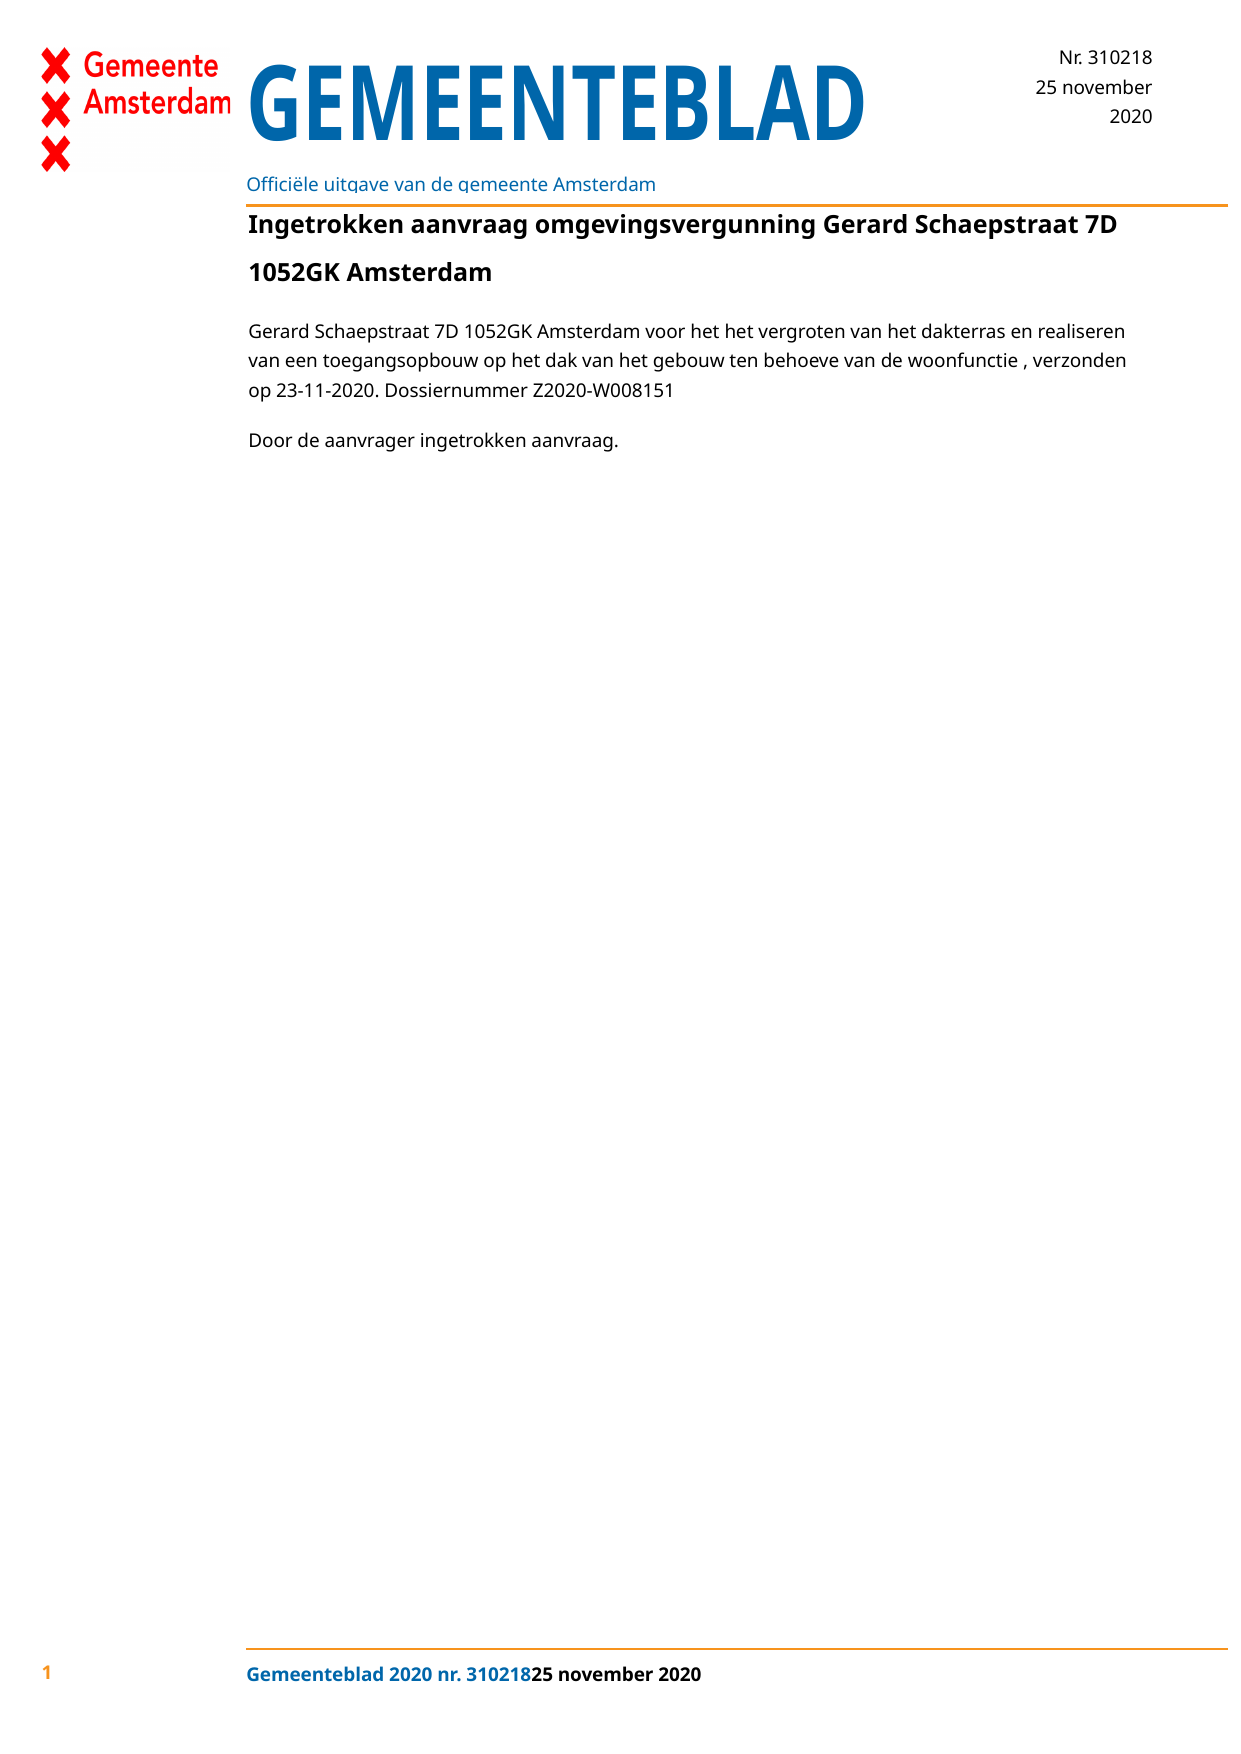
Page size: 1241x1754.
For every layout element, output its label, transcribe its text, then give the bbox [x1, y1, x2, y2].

text Gerard Schaepstraat 7D 1052GK Amsterdam voor het het vergroten van het dakterras en realiseren van een toegangsopbouw op het dak van het gebouw ten behoeve van de woonfunctie , verzonden op 23-11-2020. Dossiernummer Z2020-W008151 [248, 318, 1152, 403]
text Door de aanvrager ingetrokken aanvraag. [248, 427, 1152, 453]
text Ingetrokken aanvraag omgevingsvergunning Gerard Schaepstraat 7D 1052GK Amsterdam [248, 207, 1152, 288]
picture [41, 47, 231, 172]
